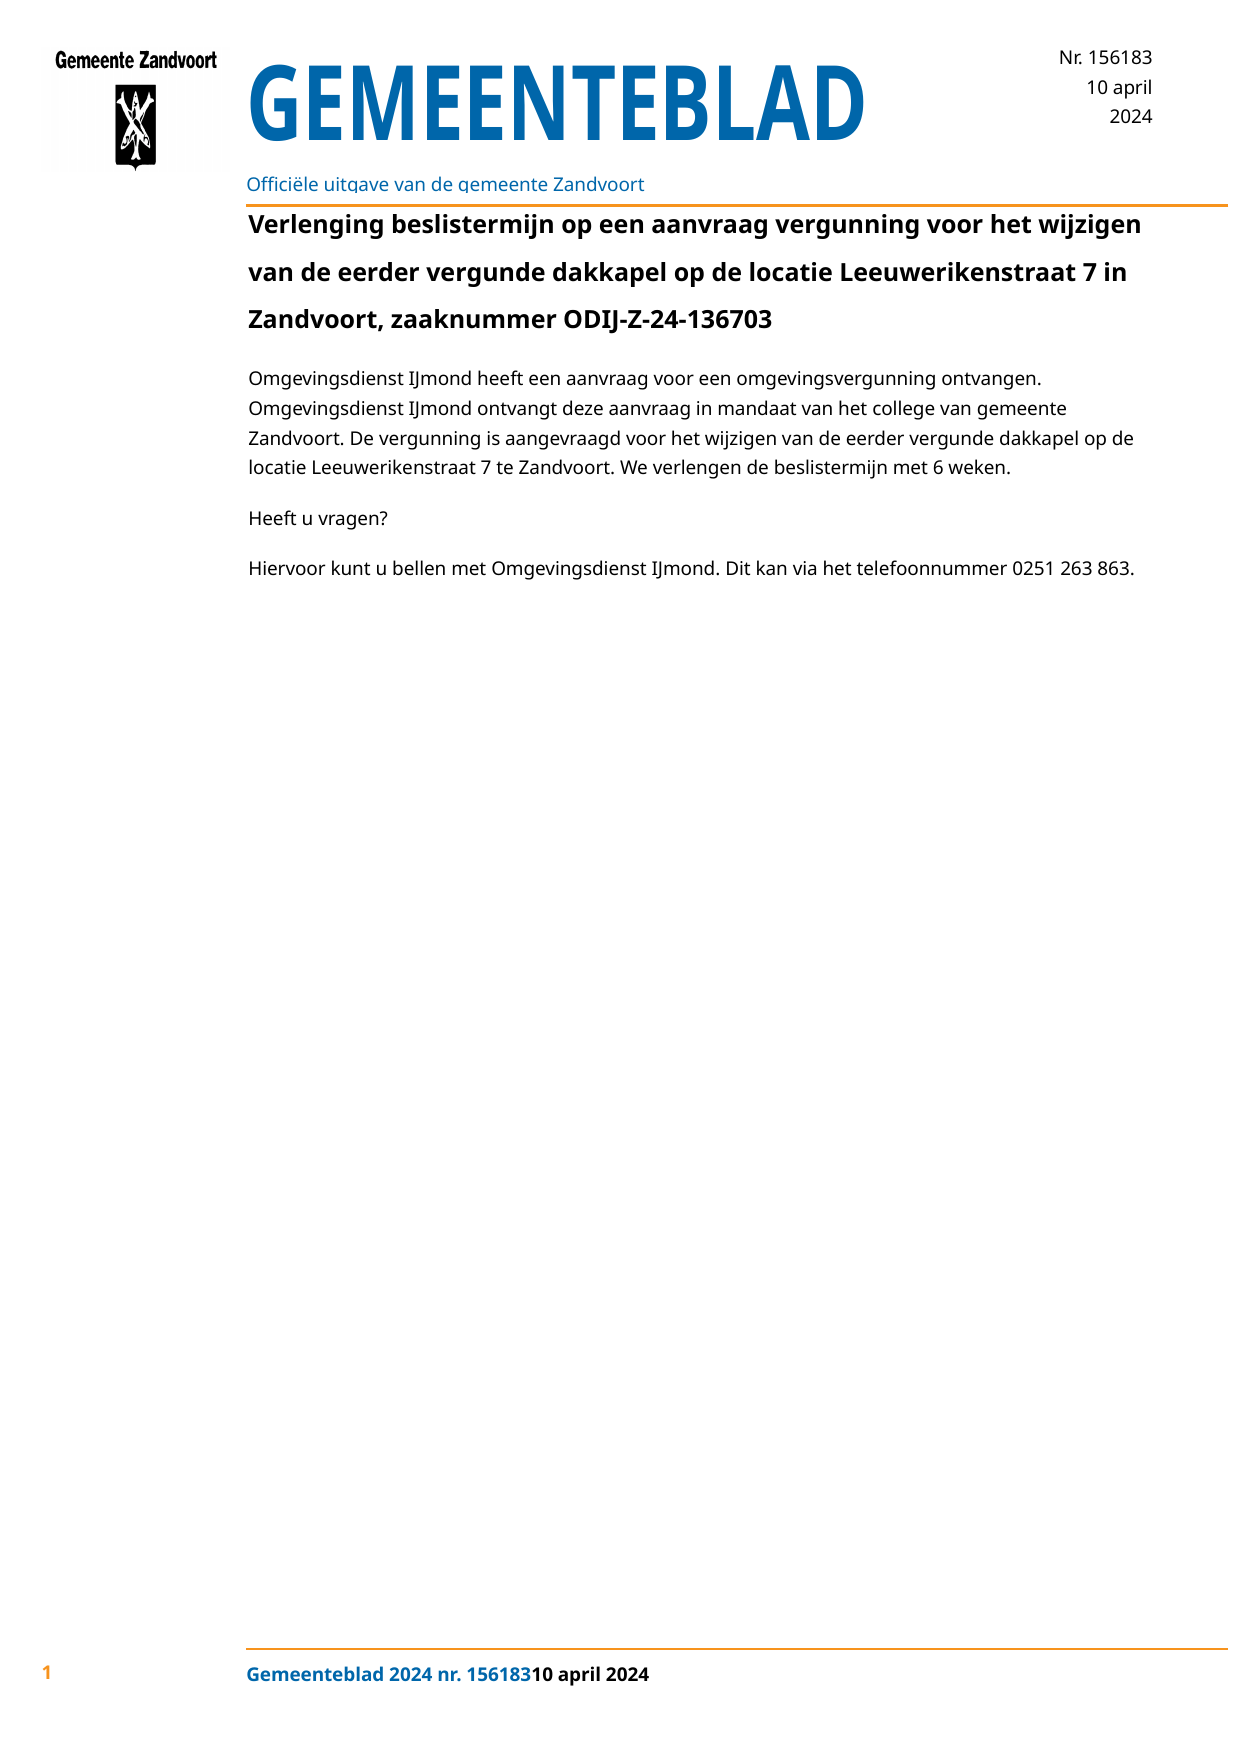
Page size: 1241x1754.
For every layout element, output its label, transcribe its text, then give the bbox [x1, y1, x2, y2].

text Heeft u vragen? [248, 505, 1152, 530]
text Verlenging beslistermijn op een aanvraag vergunning voor het wijzigen van de eerder vergunde dakkapel op de locatie Leeuwerikenstraat 7 in Zandvoort, zaaknummer ODIJ-Z-24-136703 [248, 207, 1152, 336]
text Hiervoor kunt u bellen met Omgevingsdienst IJmond. Dit kan via het telefoonnummer 0251 263 863. [248, 555, 1152, 581]
text Omgevingsdienst IJmond heeft een aanvraag voor een omgevingsvergunning ontvangen. Omgevingsdienst IJmond ontvangt deze aanvraag in mandaat van het college van gemeente Zandvoort. De vergunning is aangevraagd voor het wijzigen van de eerder vergunde dakkapel op de locatie Leeuwerikenstraat 7 te Zandvoort. We verlengen de beslistermijn met 6 weken. [248, 366, 1152, 480]
picture [41, 47, 231, 172]
